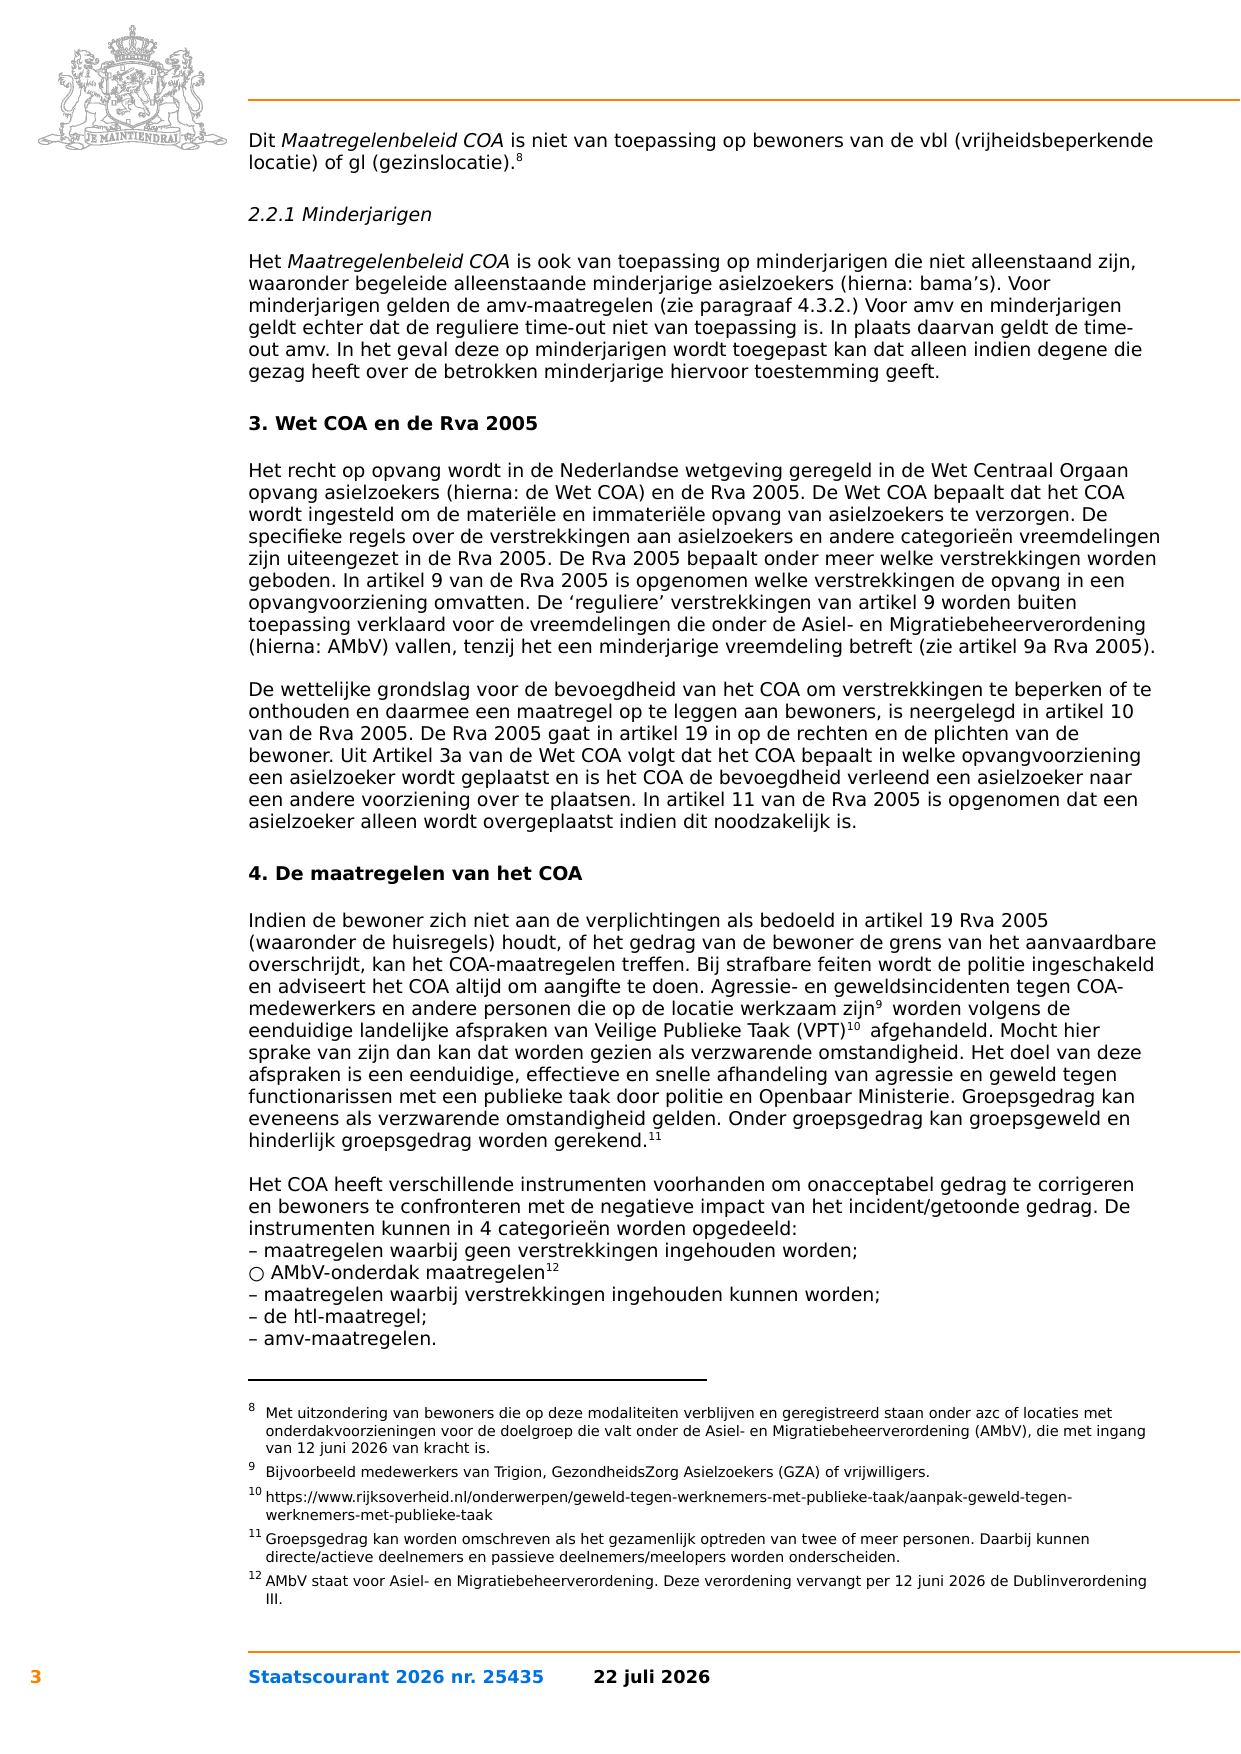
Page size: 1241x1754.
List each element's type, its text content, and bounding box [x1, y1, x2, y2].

text – de htl-maatregel; [248, 1306, 1163, 1328]
text Met uitzondering van bewoners die op deze modaliteiten verblijven en geregistreerd staan onder azc of locaties met onderdakvoorzieningen voor de doelgroep die valt onder de Asiel- en Migratiebeheerverordening (AMbV), die met ingang van 12 juni 2026 van kracht is. [248, 1401, 1163, 1457]
text Het Maatregelenbeleid COA is ook van toepassing op minderjarigen die niet alleenstaand zijn, waaronder begeleide alleenstaande minderjarige asielzoekers (hierna: bama’s). Voor minderjarigen gelden de amv-maatregelen (zie paragraaf 4.3.2.) Voor amv en minderjarigen geldt echter dat de reguliere time-out niet van toepassing is. In plaats daarvan geldt de time-out amv. In het geval deze op minderjarigen wordt toegepast kan dat alleen indien degene die gezag heeft over de betrokken minderjarige hiervoor toestemming geeft. [248, 251, 1163, 383]
subtitle 2.2.1 Minderjarigen [248, 204, 1163, 226]
subtitle 4. De maatregelen van het COA [248, 863, 1163, 885]
picture [38, 25, 227, 150]
text Indien de bewoner zich niet aan de verplichtingen als bedoeld in artikel 19 Rva 2005 (waaronder de huisregels) houdt, of het gedrag van de bewoner de grens van het aanvaardbare overschrijdt, kan het COA-maatregelen treffen. Bij strafbare feiten wordt de politie ingeschakeld en adviseert het COA altijd om aangifte te doen. Agressie- en geweldsincidenten tegen COA-medewerkers en andere personen die op de locatie werkzaam zijn worden volgens de eenduidige landelijke afspraken van Veilige Publieke Taak (VPT) afgehandeld. Mocht hier sprake van zijn dan kan dat worden gezien als verzwarende omstandigheid. Het doel van deze afspraken is een eenduidige, effectieve en snelle afhandeling van agressie en geweld tegen functionarissen met een publieke taak door politie en Openbaar Ministerie. Groepsgedrag kan eveneens als verzwarende omstandigheid gelden. Onder groepsgedrag kan groepsgeweld en hinderlijk groepsgedrag worden gerekend. [248, 910, 1163, 1152]
text Bijvoorbeeld medewerkers van Trigion, GezondheidsZorg Asielzoekers (GZA) of vrijwilligers. [248, 1460, 1163, 1482]
text – amv-maatregelen. [248, 1328, 1163, 1350]
subtitle 3. Wet COA en de Rva 2005 [248, 413, 1163, 435]
text Groepsgedrag kan worden omschreven als het gezamenlijk optreden van twee of meer personen. Daarbij kunnen directe/actieve deelnemers en passieve deelnemers/meelopers worden onderscheiden. [248, 1527, 1163, 1566]
text https://www.rijksoverheid.nl/onderwerpen/geweld-tegen-werknemers-met-publieke-taak/aanpak-geweld-tegen-werknemers-met-publieke-taak [248, 1485, 1163, 1524]
text ○ AMbV-onderdak maatregelen [248, 1262, 1163, 1284]
text Het COA heeft verschillende instrumenten voorhanden om onacceptabel gedrag te corrigeren en bewoners te confronteren met de negatieve impact van het incident/getoonde gedrag. De instrumenten kunnen in 4 categorieën worden opgedeeld: [248, 1174, 1163, 1240]
text Dit Maatregelenbeleid COA is niet van toepassing op bewoners van de vbl (vrijheidsbeperkende locatie) of gl (gezinslocatie). [248, 130, 1163, 174]
text – maatregelen waarbij geen verstrekkingen ingehouden worden; [248, 1240, 1163, 1262]
text – maatregelen waarbij verstrekkingen ingehouden kunnen worden; [248, 1284, 1163, 1306]
text AMbV staat voor Asiel- en Migratiebeheerverordening. Deze verordening vervangt per 12 juni 2026 de Dublinverordening III. [248, 1569, 1163, 1608]
text De wettelijke grondslag voor de bevoegdheid van het COA om verstrekkingen te beperken of te onthouden en daarmee een maatregel op te leggen aan bewoners, is neergelegd in artikel 10 van de Rva 2005. De Rva 2005 gaat in artikel 19 in op de rechten en de plichten van de bewoner. Uit Artikel 3a van de Wet COA volgt dat het COA bepaalt in welke opvangvoorziening een asielzoeker wordt geplaatst en is het COA de bevoegdheid verleend een asielzoeker naar een andere voorziening over te plaatsen. In artikel 11 van de Rva 2005 is opgenomen dat een asielzoeker alleen wordt overgeplaatst indien dit noodzakelijk is. [248, 679, 1163, 833]
text Het recht op opvang wordt in de Nederlandse wetgeving geregeld in de Wet Centraal Orgaan opvang asielzoekers (hierna: de Wet COA) en de Rva 2005. De Wet COA bepaalt dat het COA wordt ingesteld om de materiële en immateriële opvang van asielzoekers te verzorgen. De specifieke regels over de verstrekkingen aan asielzoekers en andere categorieën vreemdelingen zijn uiteengezet in de Rva 2005. De Rva 2005 bepaalt onder meer welke verstrekkingen worden geboden. In artikel 9 van de Rva 2005 is opgenomen welke verstrekkingen de opvang in een opvangvoorziening omvatten. De ‘reguliere’ verstrekkingen van artikel 9 worden buiten toepassing verklaard voor de vreemdelingen die onder de Asiel- en Migratiebeheerverordening (hierna: AMbV) vallen, tenzij het een minderjarige vreemdeling betreft (zie artikel 9a Rva 2005). [248, 460, 1163, 657]
